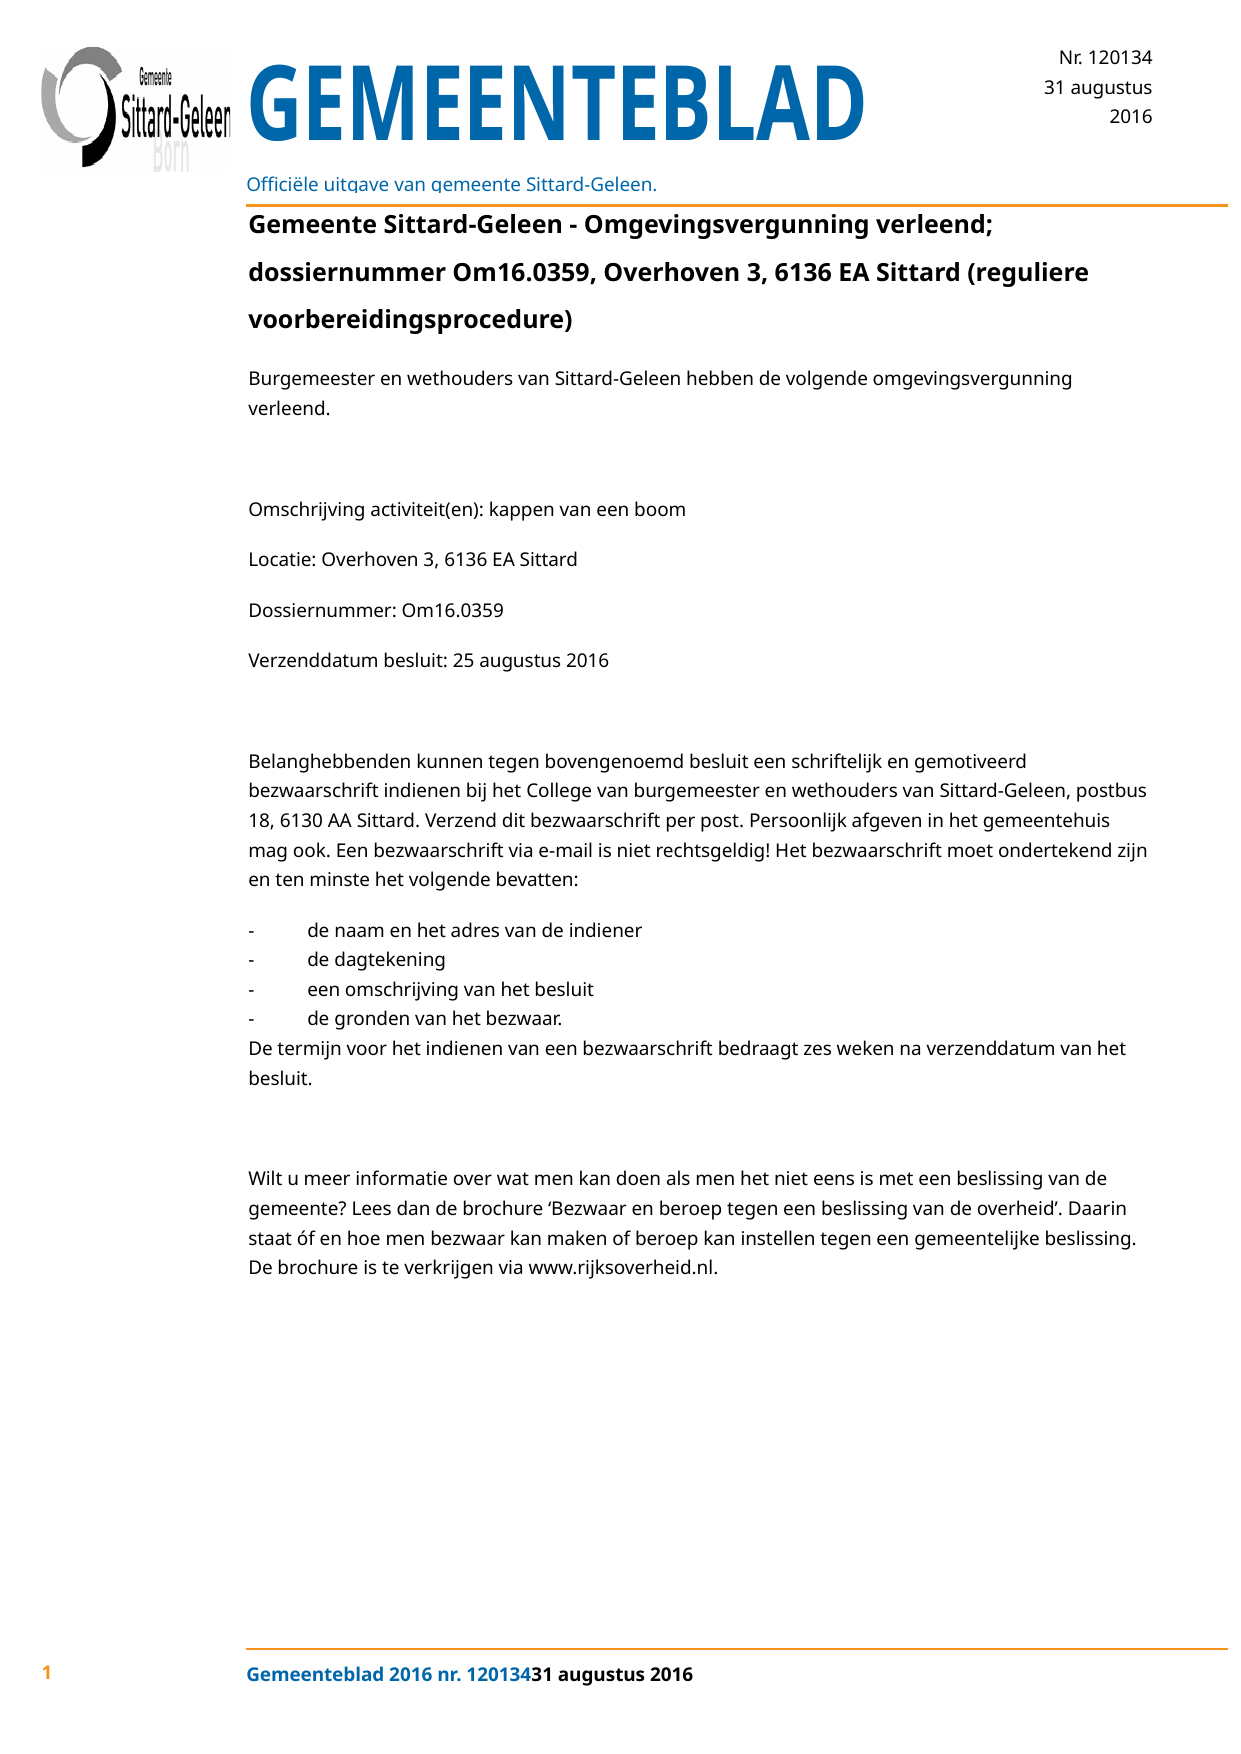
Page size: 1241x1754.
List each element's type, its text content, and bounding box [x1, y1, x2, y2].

text Omschrijving activiteit(en): kappen van een boom [248, 496, 1152, 522]
picture [41, 47, 231, 172]
list een omschrijving van het besluit [248, 976, 1152, 1002]
text De termijn voor het indienen van een bezwaarschrift bedraagt zes weken na verzenddatum van het besluit. [248, 1035, 1152, 1090]
text Dossiernummer: Om16.0359 [248, 597, 1152, 622]
list de dagtekening [248, 946, 1152, 972]
text Belanghebbenden kunnen tegen bovengenoemd besluit een schriftelijk en gemotiveerd bezwaarschrift indienen bij het College van burgemeester en wethouders van Sittard-Geleen, postbus 18, 6130 AA Sittard. Verzend dit bezwaarschrift per post. Persoonlijk afgeven in het gemeentehuis mag ook. Een bezwaarschrift via e-mail is niet rechtsgeldig! Het bezwaarschrift moet ondertekend zijn en ten minste het volgende bevatten: [248, 748, 1152, 892]
text Verzenddatum besluit: 25 augustus 2016 [248, 647, 1152, 673]
list de gronden van het bezwaar. [248, 1006, 1152, 1031]
text Wilt u meer informatie over wat men kan doen als men het niet eens is met een beslissing van de gemeente? Lees dan de brochure ‘Bezwaar en beroep tegen een beslissing van de overheid’. Daarin staat óf en hoe men bezwaar kan maken of beroep kan instellen tegen een gemeentelijke beslissing. De brochure is te verkrijgen via www.rijksoverheid.nl. [248, 1166, 1152, 1280]
list de naam en het adres van de indiener [248, 917, 1152, 942]
text Burgemeester en wethouders van Sittard-Geleen hebben de volgende omgevingsvergunning verleend. [248, 366, 1152, 421]
text Locatie: Overhoven 3, 6136 EA Sittard [248, 546, 1152, 572]
text Gemeente Sittard-Geleen - Omgevingsvergunning verleend; dossiernummer Om16.0359, Overhoven 3, 6136 EA Sittard (reguliere voorbereidingsprocedure) [248, 207, 1152, 336]
